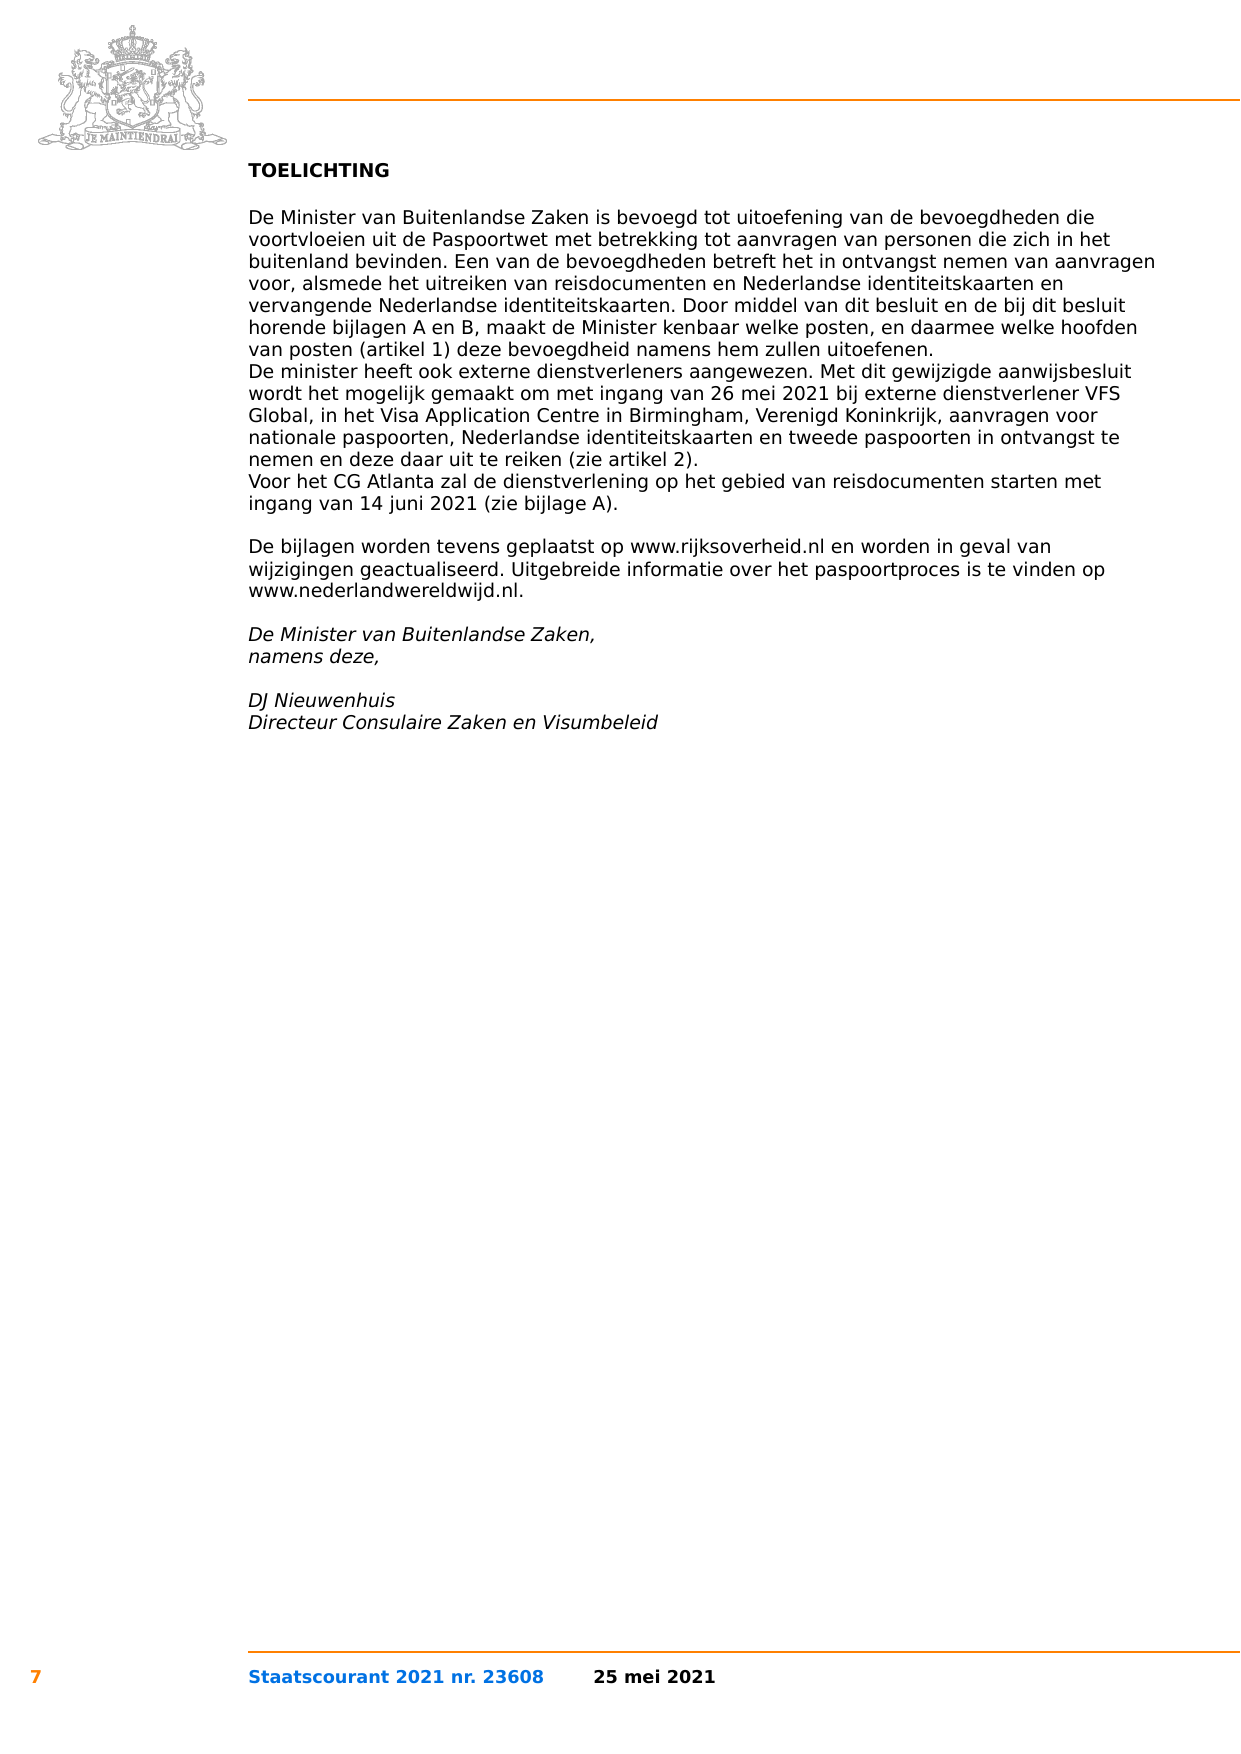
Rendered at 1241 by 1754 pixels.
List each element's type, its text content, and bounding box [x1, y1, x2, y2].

subtitle TOELICHTING [248, 160, 1163, 182]
text De bijlagen worden tevens geplaatst op www.rijksoverheid.nl en worden in geval van wijzigingen geactualiseerd. Uitgebreide informatie over het paspoortproces is te vinden op www.nederlandwereldwijd.nl. [248, 536, 1163, 602]
text Voor het CG Atlanta zal de dienstverlening op het gebied van reisdocumenten starten met ingang van 14 juni 2021 (zie bijlage A). [248, 471, 1163, 514]
text De Minister van Buitenlandse Zaken, namens deze, DJ Nieuwenhuis Directeur Consulaire Zaken en Visumbeleid [248, 624, 1163, 734]
picture [38, 25, 227, 150]
text De Minister van Buitenlandse Zaken is bevoegd tot uitoefening van de bevoegdheden die voortvloeien uit de Paspoortwet met betrekking tot aanvragen van personen die zich in het buitenland bevinden. Een van de bevoegdheden betreft het in ontvangst nemen van aanvragen voor, alsmede het uitreiken van reisdocumenten en Nederlandse identiteitskaarten en vervangende Nederlandse identiteitskaarten. Door middel van dit besluit en de bij dit besluit horende bijlagen A en B, maakt de Minister kenbaar welke posten, en daarmee welke hoofden van posten (artikel 1) deze bevoegdheid namens hem zullen uitoefenen. [248, 207, 1163, 361]
text De minister heeft ook externe dienstverleners aangewezen. Met dit gewijzigde aanwijsbesluit wordt het mogelijk gemaakt om met ingang van 26 mei 2021 bij externe dienstverlener VFS Global, in het Visa Application Centre in Birmingham, Verenigd Koninkrijk, aanvragen voor nationale paspoorten, Nederlandse identiteitskaarten en tweede paspoorten in ontvangst te nemen en deze daar uit te reiken (zie artikel 2). [248, 361, 1163, 471]
